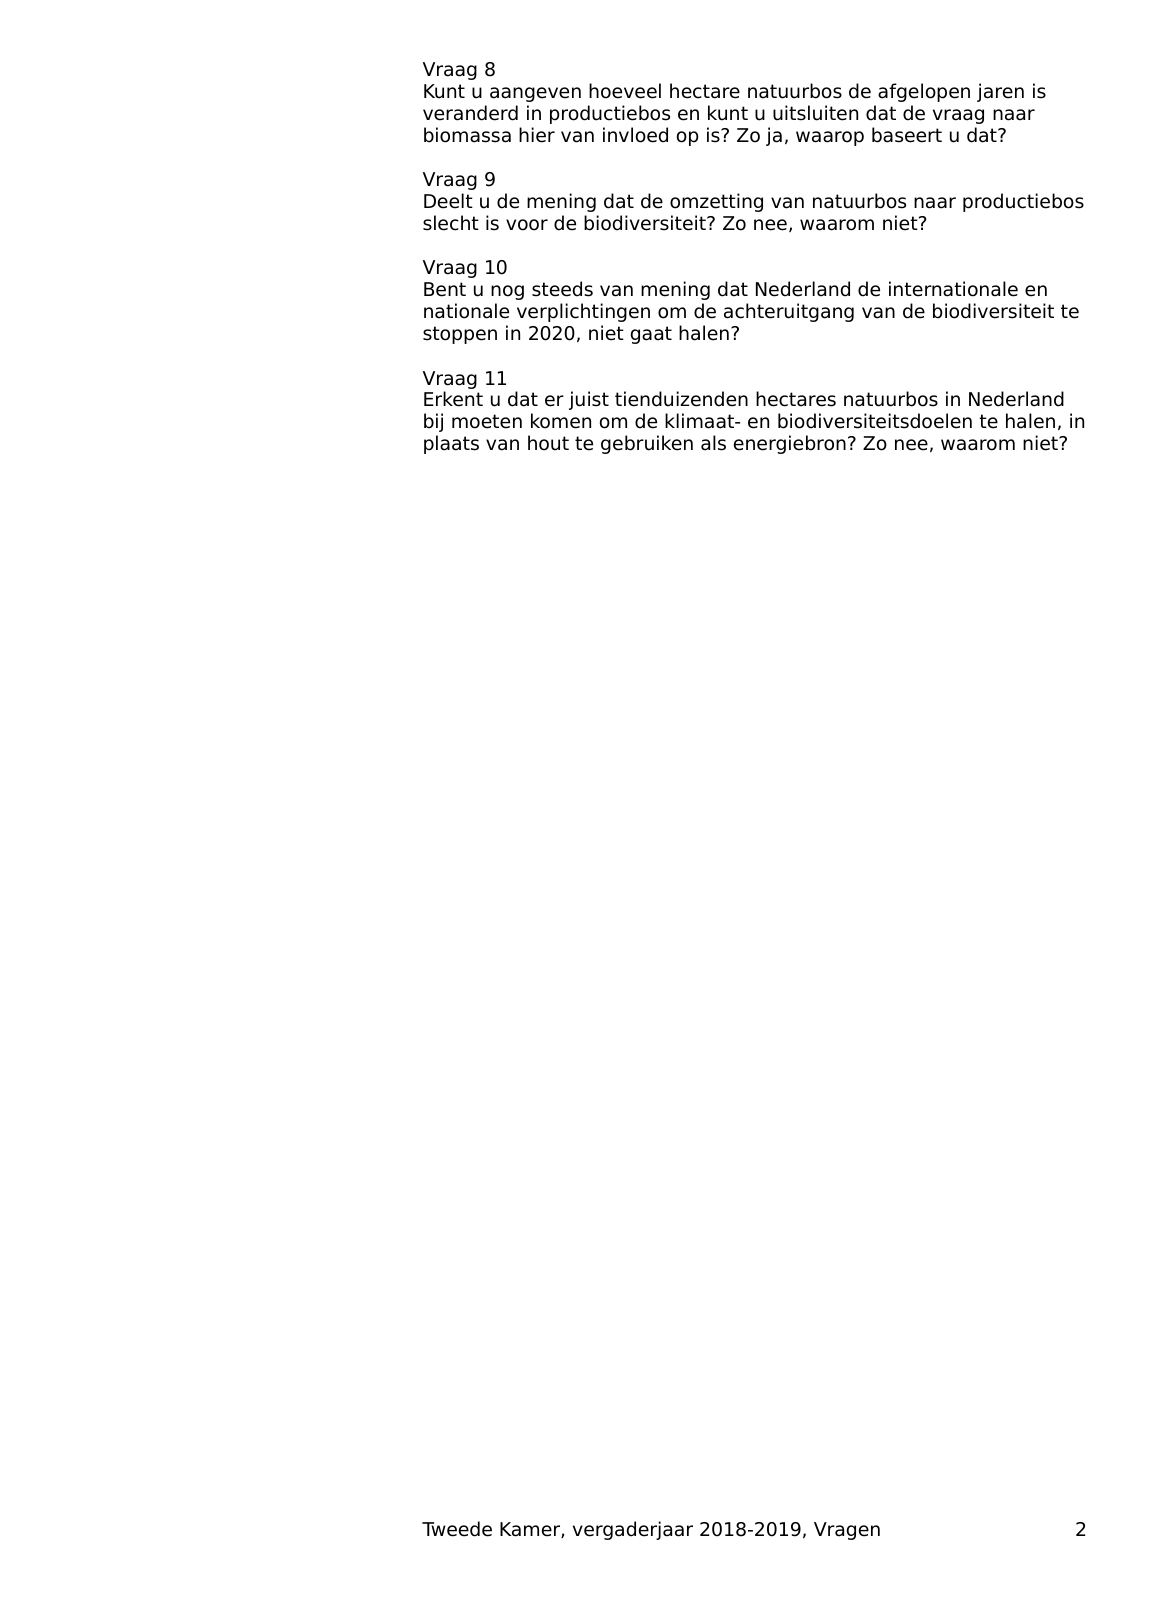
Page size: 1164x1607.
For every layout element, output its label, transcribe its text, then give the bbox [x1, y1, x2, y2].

text Bent u nog steeds van mening dat Nederland de internationale en nationale verplichtingen om de achteruitgang van de biodiversiteit te stoppen in 2020, niet gaat halen? [422, 279, 1087, 345]
text Kunt u aangeven hoeveel hectare natuurbos de afgelopen jaren is veranderd in productiebos en kunt u uitsluiten dat de vraag naar biomassa hier van invloed op is? Zo ja, waarop baseert u dat? [422, 81, 1087, 147]
text Vraag 8 [422, 59, 1087, 81]
text Deelt u de mening dat de omzetting van natuurbos naar productiebos slecht is voor de biodiversiteit? Zo nee, waarom niet? [422, 191, 1087, 235]
text Vraag 11 [422, 367, 1087, 389]
text Vraag 9 [422, 169, 1087, 191]
text Vraag 10 [422, 257, 1087, 279]
text Erkent u dat er juist tienduizenden hectares natuurbos in Nederland bij moeten komen om de klimaat- en biodiversiteitsdoelen te halen, in plaats van hout te gebruiken als energiebron? Zo nee, waarom niet? [422, 389, 1087, 455]
